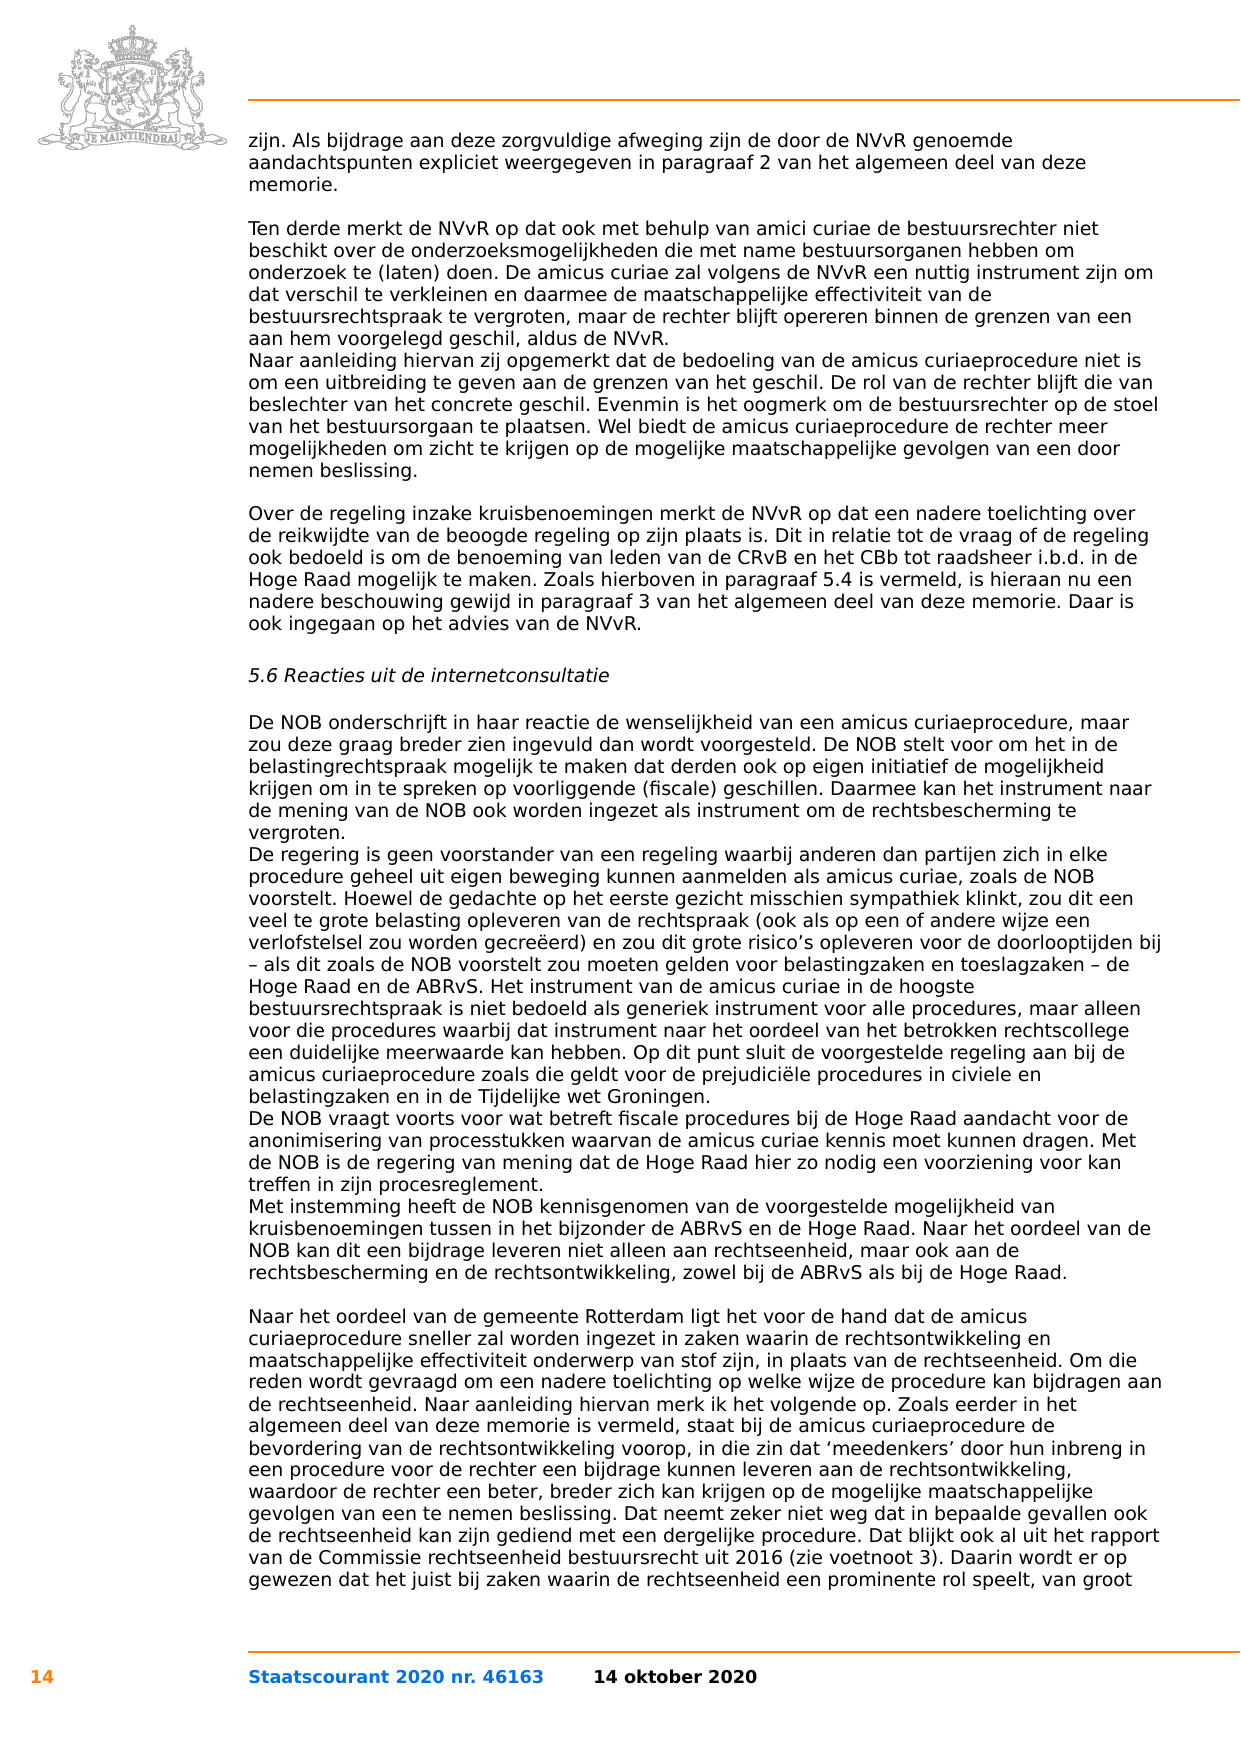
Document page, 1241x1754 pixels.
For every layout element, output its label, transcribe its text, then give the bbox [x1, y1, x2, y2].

text De regering is geen voorstander van een regeling waarbij anderen dan partijen zich in elke procedure geheel uit eigen beweging kunnen aanmelden als amicus curiae, zoals de NOB voorstelt. Hoewel de gedachte op het eerste gezicht misschien sympathiek klinkt, zou dit een veel te grote belasting opleveren van de rechtspraak (ook als op een of andere wijze een verlofstelsel zou worden gecreëerd) en zou dit grote risico’s opleveren voor de doorlooptijden bij – als dit zoals de NOB voorstelt zou moeten gelden voor belastingzaken en toeslagzaken – de Hoge Raad en de ABRvS. Het instrument van de amicus curiae in de hoogste bestuursrechtspraak is niet bedoeld als generiek instrument voor alle procedures, maar alleen voor die procedures waarbij dat instrument naar het oordeel van het betrokken rechtscollege een duidelijke meerwaarde kan hebben. Op dit punt sluit de voorgestelde regeling aan bij de amicus curiaeprocedure zoals die geldt voor de prejudiciële procedures in civiele en belastingzaken en in de Tijdelijke wet Groningen. [248, 844, 1163, 1108]
text Over de regeling inzake kruisbenoemingen merkt de NVvR op dat een nadere toelichting over de reikwijdte van de beoogde regeling op zijn plaats is. Dit in relatie tot de vraag of de regeling ook bedoeld is om de benoeming van leden van de CRvB en het CBb tot raadsheer i.b.d. in de Hoge Raad mogelijk te maken. Zoals hierboven in paragraaf 5.4 is vermeld, is hieraan nu een nadere beschouwing gewijd in paragraaf 3 van het algemeen deel van deze memorie. Daar is ook ingegaan op het advies van de NVvR. [248, 503, 1163, 635]
text De NOB onderschrijft in haar reactie de wenselijkheid van een amicus curiaeprocedure, maar zou deze graag breder zien ingevuld dan wordt voorgesteld. De NOB stelt voor om het in de belastingrechtspraak mogelijk te maken dat derden ook op eigen initiatief de mogelijkheid krijgen om in te spreken op voorliggende (fiscale) geschillen. Daarmee kan het instrument naar de mening van de NOB ook worden ingezet als instrument om de rechtsbescherming te vergroten. [248, 712, 1163, 844]
text Ten derde merkt de NVvR op dat ook met behulp van amici curiae de bestuursrechter niet beschikt over de onderzoeksmogelijkheden die met name bestuursorganen hebben om onderzoek te (laten) doen. De amicus curiae zal volgens de NVvR een nuttig instrument zijn om dat verschil te verkleinen en daarmee de maatschappelijke effectiviteit van de bestuursrechtspraak te vergroten, maar de rechter blijft opereren binnen de grenzen van een aan hem voorgelegd geschil, aldus de NVvR. [248, 218, 1163, 349]
text Naar het oordeel van de gemeente Rotterdam ligt het voor de hand dat de amicus curiaeprocedure sneller zal worden ingezet in zaken waarin de rechtsontwikkeling en maatschappelijke effectiviteit onderwerp van stof zijn, in plaats van de rechtseenheid. Om die reden wordt gevraagd om een nadere toelichting op welke wijze de procedure kan bijdragen aan de rechtseenheid. Naar aanleiding hiervan merk ik het volgende op. Zoals eerder in het algemeen deel van deze memorie is vermeld, staat bij de amicus curiaeprocedure de bevordering van de rechtsontwikkeling voorop, in die zin dat ‘meedenkers’ door hun inbreng in een procedure voor de rechter een bijdrage kunnen leveren aan de rechtsontwikkeling, waardoor de rechter een beter, breder zich kan krijgen op de mogelijke maatschappelijke gevolgen van een te nemen beslissing. Dat neemt zeker niet weg dat in bepaalde gevallen ook de rechtseenheid kan zijn gediend met een dergelijke procedure. Dat blijkt ook al uit het rapport van de Commissie rechtseenheid bestuursrecht uit 2016 (zie voetnoot 3). Daarin wordt er op gewezen dat het juist bij zaken waarin de rechtseenheid een prominente rol speelt, van groot [248, 1306, 1163, 1591]
subtitle 5.6 Reacties uit de internetconsultatie [248, 665, 1163, 687]
text Naar aanleiding hiervan zij opgemerkt dat de bedoeling van de amicus curiaeprocedure niet is om een uitbreiding te geven aan de grenzen van het geschil. De rol van de rechter blijft die van beslechter van het concrete geschil. Evenmin is het oogmerk om de bestuursrechter op de stoel van het bestuursorgaan te plaatsen. Wel biedt de amicus curiaeprocedure de rechter meer mogelijkheden om zicht te krijgen op de mogelijke maatschappelijke gevolgen van een door nemen beslissing. [248, 349, 1163, 481]
picture [38, 25, 227, 150]
text zijn. Als bijdrage aan deze zorgvuldige afweging zijn de door de NVvR genoemde aandachtspunten expliciet weergegeven in paragraaf 2 van het algemeen deel van deze memorie. [248, 130, 1163, 196]
text Met instemming heeft de NOB kennisgenomen van de voorgestelde mogelijkheid van kruisbenoemingen tussen in het bijzonder de ABRvS en de Hoge Raad. Naar het oordeel van de NOB kan dit een bijdrage leveren niet alleen aan rechtseenheid, maar ook aan de rechtsbescherming en de rechtsontwikkeling, zowel bij de ABRvS als bij de Hoge Raad. [248, 1196, 1163, 1284]
text De NOB vraagt voorts voor wat betreft fiscale procedures bij de Hoge Raad aandacht voor de anonimisering van processtukken waarvan de amicus curiae kennis moet kunnen dragen. Met de NOB is de regering van mening dat de Hoge Raad hier zo nodig een voorziening voor kan treffen in zijn procesreglement. [248, 1108, 1163, 1196]
